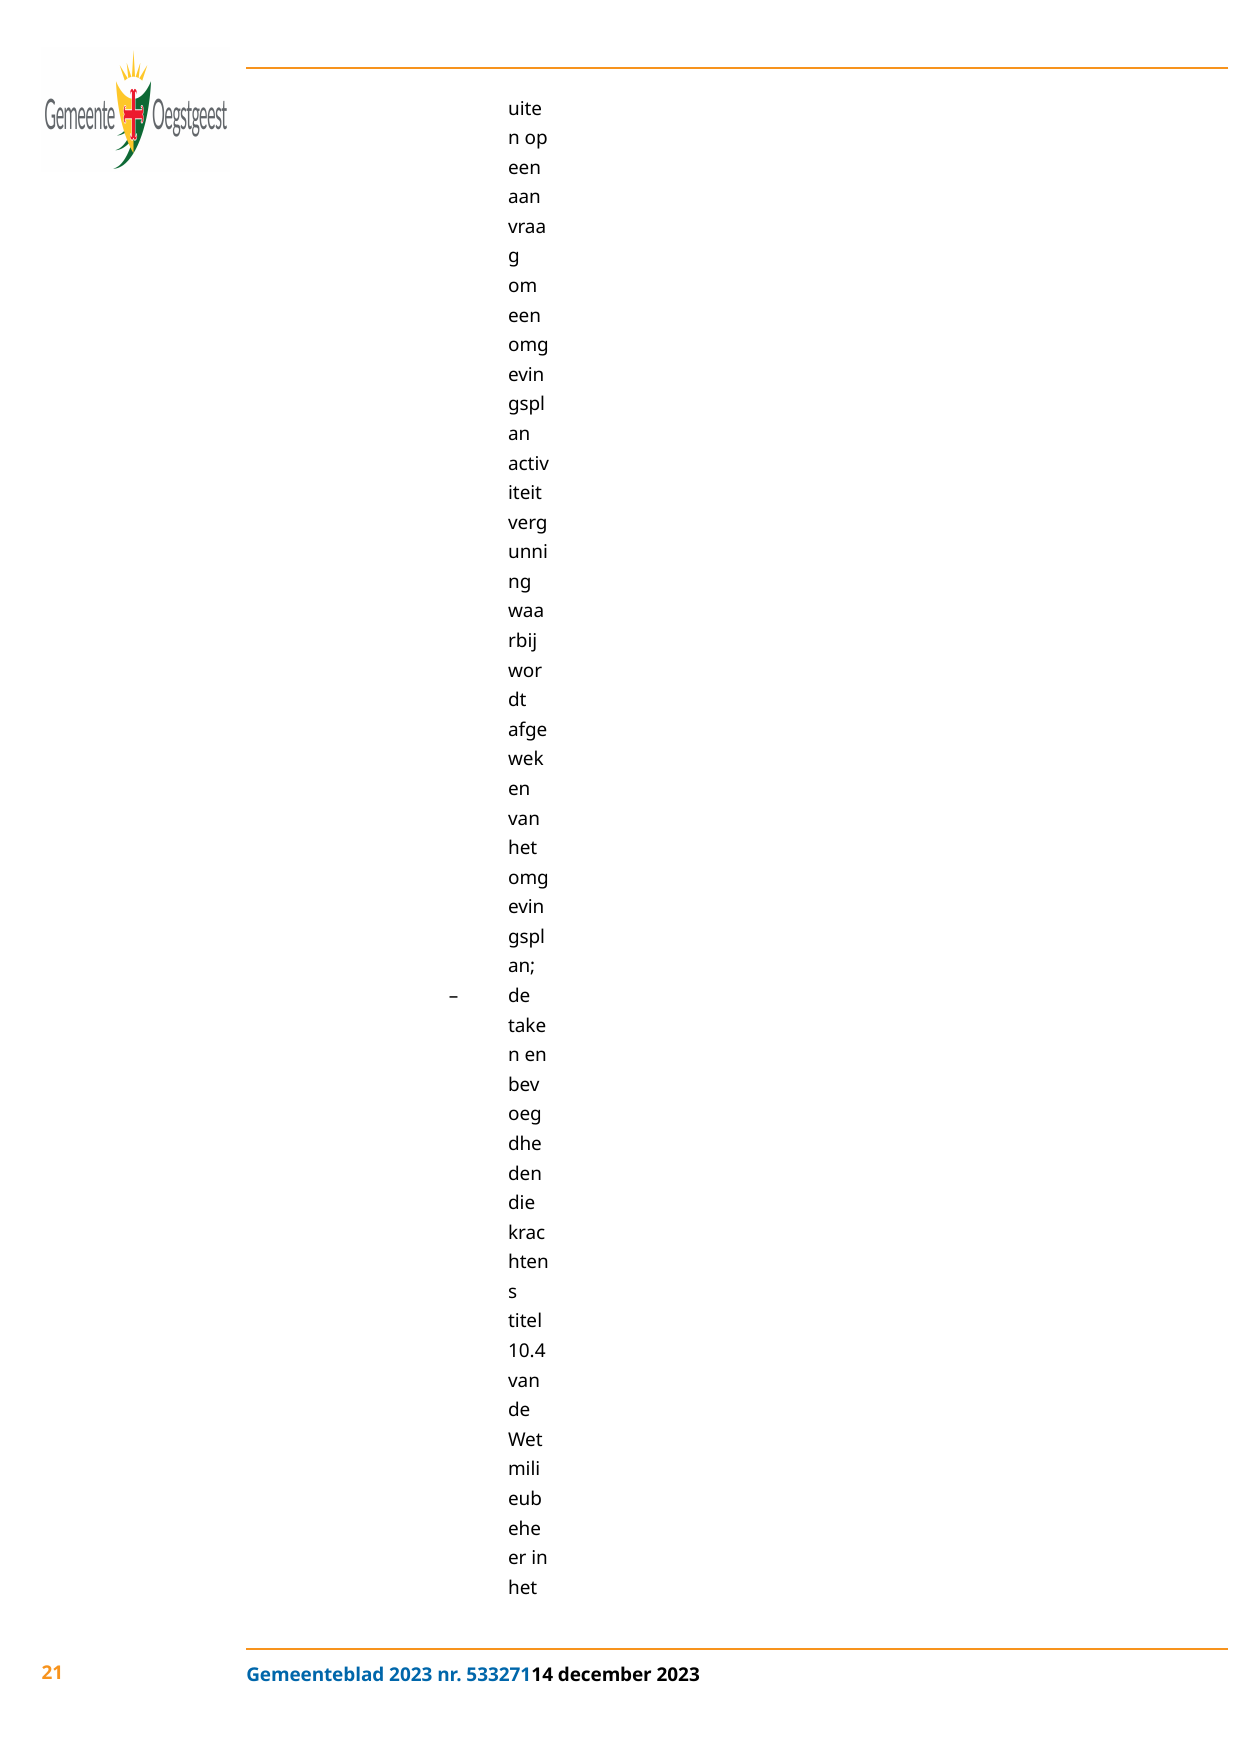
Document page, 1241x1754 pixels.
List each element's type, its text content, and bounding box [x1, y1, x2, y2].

table_cell [1051, 95, 1152, 1600]
table_cell [248, 95, 348, 1600]
table_cell [951, 95, 1051, 1600]
table_cell [348, 95, 449, 1600]
table_cell [850, 95, 951, 1600]
table_cell [650, 95, 750, 1600]
table_cell uiten op een aanvraag om een omgevingsplan activiteitvergunning waarbij wordt afgeweken van het omgevingsplan; de taken en bevoegdheden die krachtens titel 10.4 van de Wet milieubeheer in het [449, 95, 549, 1600]
table_cell [549, 95, 649, 1600]
table_cell [750, 95, 850, 1600]
picture [41, 47, 231, 172]
